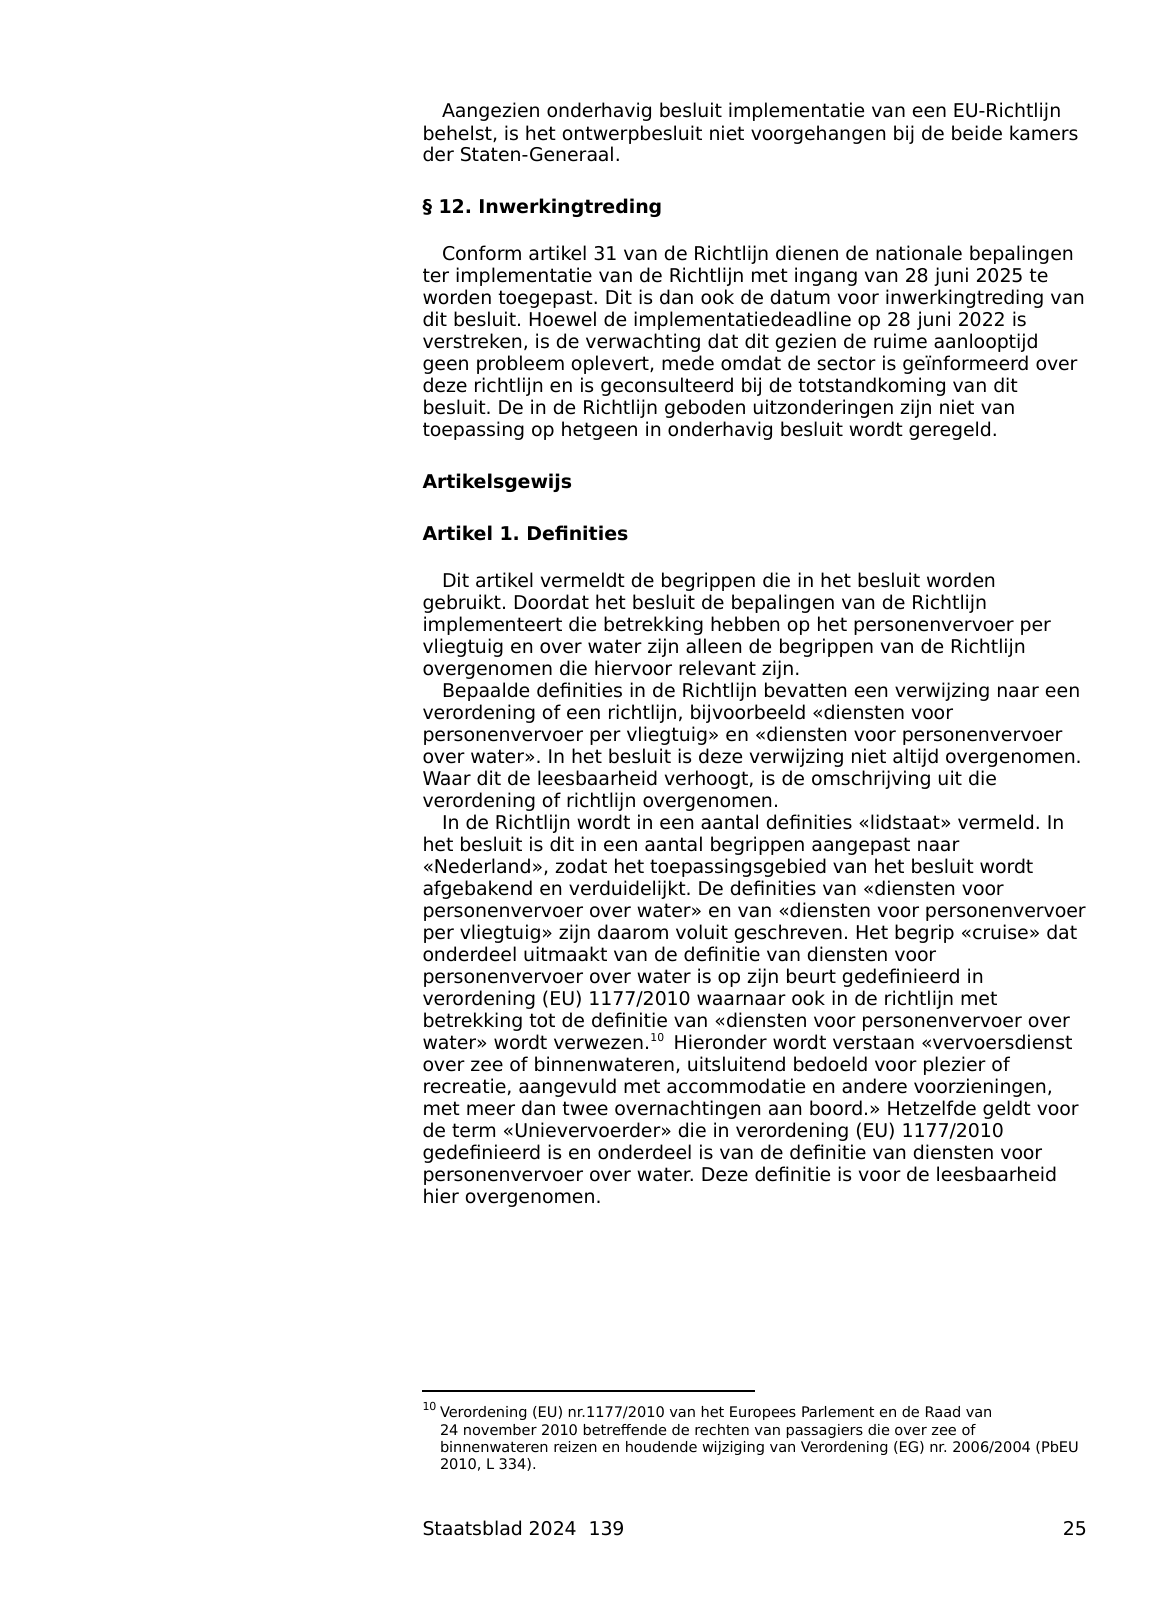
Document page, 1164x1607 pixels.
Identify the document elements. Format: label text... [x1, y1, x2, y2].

text Aangezien onderhavig besluit implementatie van een EU-Richtlijn behelst, is het ontwerpbesluit niet voorgehangen bij de beide kamers der Staten-Generaal. [422, 100, 1087, 166]
text In de Richtlijn wordt in een aantal definities «lidstaat» vermeld. In het besluit is dit in een aantal begrippen aangepast naar «Nederland», zodat het toepassingsgebied van het besluit wordt afgebakend en verduidelijkt. De definities van «diensten voor personenvervoer over water» en van «diensten voor personenvervoer per vliegtuig» zijn daarom voluit geschreven. Het begrip «cruise» dat onderdeel uitmaakt van de definitie van diensten voor personenvervoer over water is op zijn beurt gedefinieerd in verordening (EU) 1177/2010 waarnaar ook in de richtlijn met betrekking tot de definitie van «diensten voor personenvervoer over water» wordt verwezen. Hieronder wordt verstaan «vervoersdienst over zee of binnenwateren, uitsluitend bedoeld voor plezier of recreatie, aangevuld met accommodatie en andere voorzieningen, met meer dan twee overnachtingen aan boord.» Hetzelfde geldt voor de term «Unievervoerder» die in verordening (EU) 1177/2010 gedefinieerd is en onderdeel is van de definitie van diensten voor personenvervoer over water. Deze definitie is voor de leesbaarheid hier overgenomen. [422, 812, 1087, 1207]
subtitle § 12. Inwerkingtreding [422, 196, 1087, 218]
subtitle Artikel 1. Definities [422, 523, 1087, 545]
text Bepaalde definities in de Richtlijn bevatten een verwijzing naar een verordening of een richtlijn, bijvoorbeeld «diensten voor personenvervoer per vliegtuig» en «diensten voor personenvervoer over water». In het besluit is deze verwijzing niet altijd overgenomen. Waar dit de leesbaarheid verhoogt, is de omschrijving uit die verordening of richtlijn overgenomen. [422, 680, 1087, 812]
subtitle Artikelsgewijs [422, 471, 1087, 493]
text Conform artikel 31 van de Richtlijn dienen de nationale bepalingen ter implementatie van de Richtlijn met ingang van 28 juni 2025 te worden toegepast. Dit is dan ook de datum voor inwerkingtreding van dit besluit. Hoewel de implementatiedeadline op 28 juni 2022 is verstreken, is de verwachting dat dit gezien de ruime aanlooptijd geen probleem oplevert, mede omdat de sector is geïnformeerd over deze richtlijn en is geconsulteerd bij de totstandkoming van dit besluit. De in de Richtlijn geboden uitzonderingen zijn niet van toepassing op hetgeen in onderhavig besluit wordt geregeld. [422, 243, 1087, 441]
text Verordening (EU) nr.1177/2010 van het Europees Parlement en de Raad van 24 november 2010 betreffende de rechten van passagiers die over zee of binnenwateren reizen en houdende wijziging van Verordening (EG) nr. 2006/2004 (PbEU 2010, L 334). [422, 1400, 1087, 1473]
text Dit artikel vermeldt de begrippen die in het besluit worden gebruikt. Doordat het besluit de bepalingen van de Richtlijn implementeert die betrekking hebben op het personenvervoer per vliegtuig en over water zijn alleen de begrippen van de Richtlijn overgenomen die hiervoor relevant zijn. [422, 570, 1087, 680]
